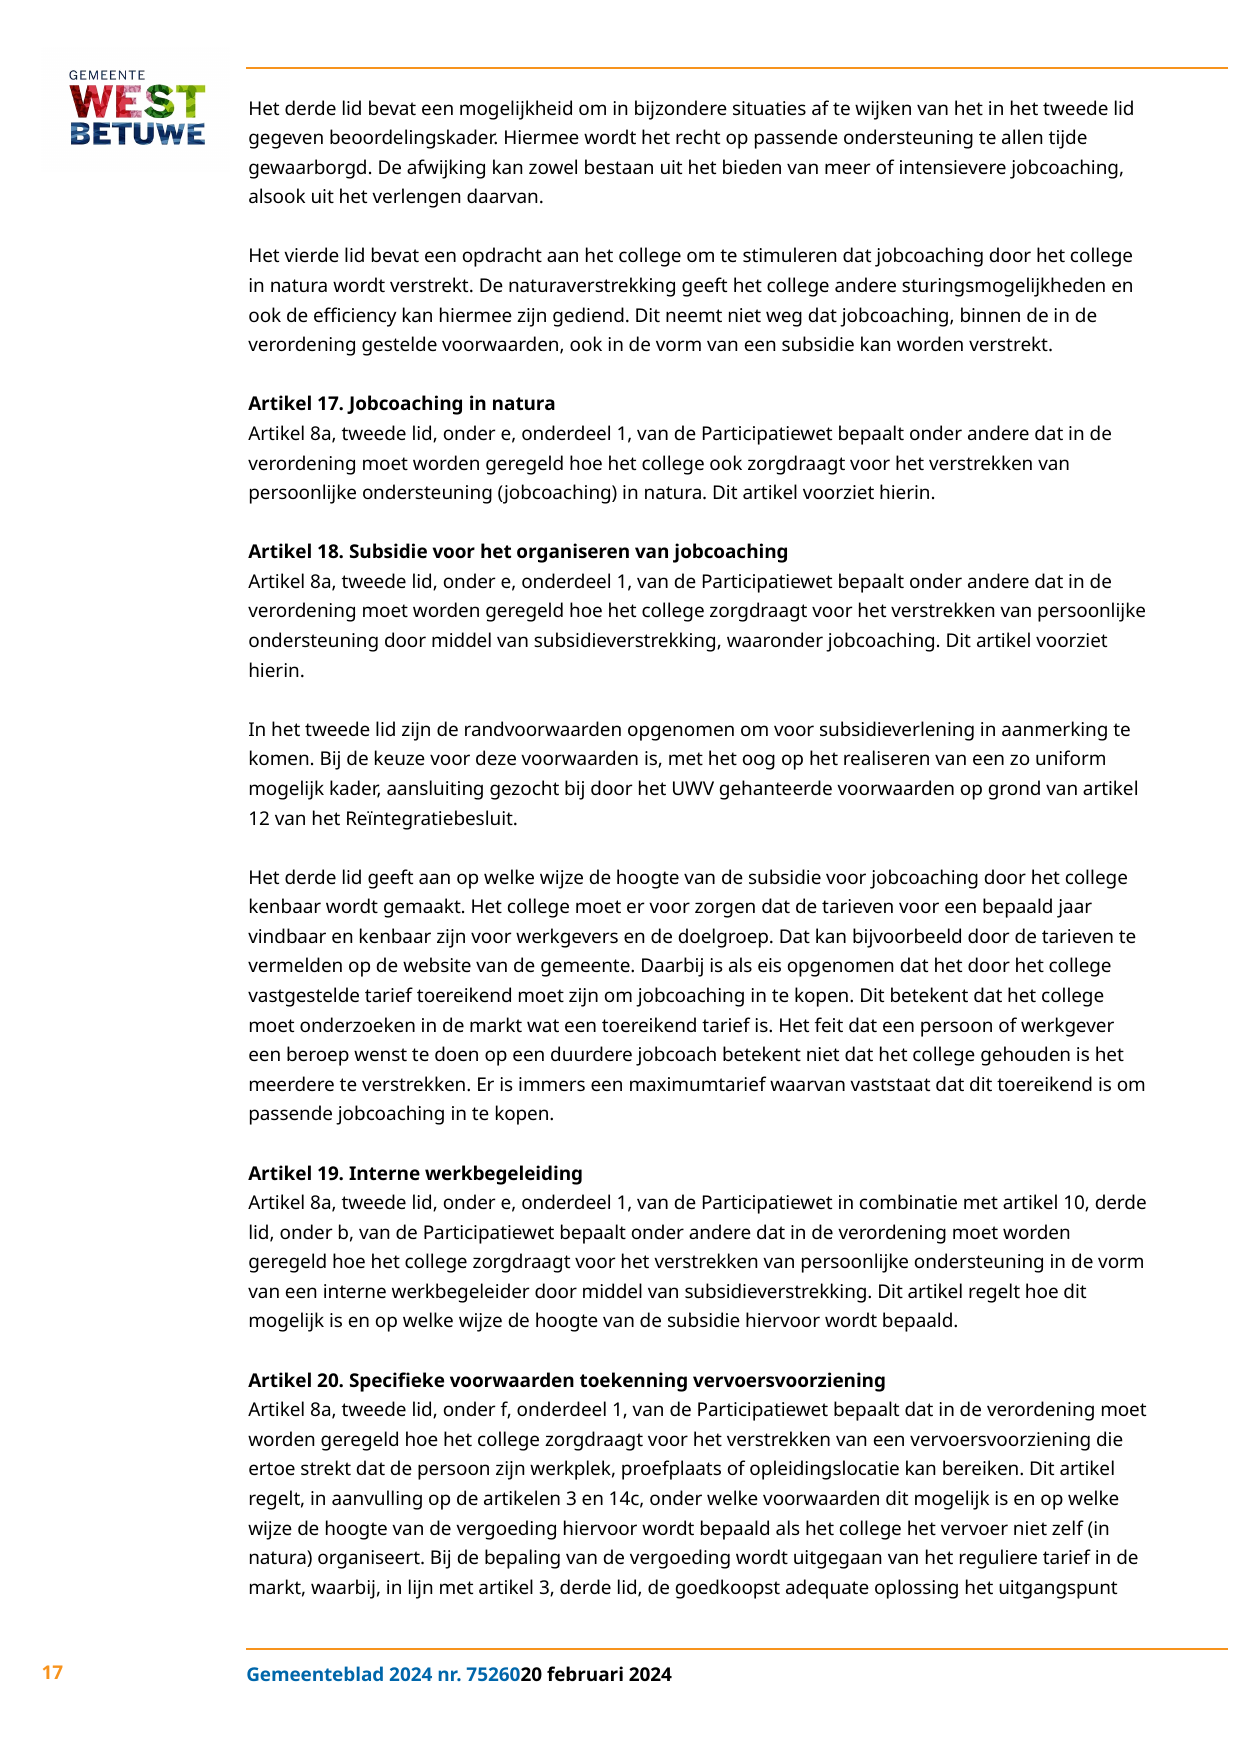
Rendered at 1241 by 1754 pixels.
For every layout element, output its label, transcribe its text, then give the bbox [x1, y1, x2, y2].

text Artikel 20. Specifieke voorwaarden toekenning vervoersvoorziening [248, 1367, 1152, 1393]
text Artikel 18. Subsidie voor het organiseren van jobcoaching [248, 538, 1152, 564]
text Het vierde lid bevat een opdracht aan het college om te stimuleren dat jobcoaching door het college in natura wordt verstrekt. De naturaverstrekking geeft het college andere sturingsmogelijkheden en ook de efficiency kan hiermee zijn gediend. Dit neemt niet weg dat jobcoaching, binnen de in de verordening gestelde voorwaarden, ook in de vorm van een subsidie kan worden verstrekt. [248, 243, 1152, 357]
picture [41, 47, 231, 172]
text Artikel 17. Jobcoaching in natura [248, 391, 1152, 416]
text Artikel 8a, tweede lid, onder e, onderdeel 1, van de Participatiewet bepaalt onder andere dat in de verordening moet worden geregeld hoe het college zorgdraagt voor het verstrekken van persoonlijke ondersteuning door middel van subsidieverstrekking, waaronder jobcoaching. Dit artikel voorziet hierin. [248, 568, 1152, 683]
text Artikel 8a, tweede lid, onder e, onderdeel 1, van de Participatiewet bepaalt onder andere dat in de verordening moet worden geregeld hoe het college ook zorgdraagt voor het verstrekken van persoonlijke ondersteuning (jobcoaching) in natura. Dit artikel voorziet hierin. [248, 420, 1152, 505]
text Het derde lid geeft aan op welke wijze de hoogte van de subsidie voor jobcoaching door het college kenbaar wordt gemaakt. Het college moet er voor zorgen dat de tarieven voor een bepaald jaar vindbaar en kenbaar zijn voor werkgevers en de doelgroep. Dat kan bijvoorbeeld door de tarieven te vermelden op de website van de gemeente. Daarbij is als eis opgenomen dat het door het college vastgestelde tarief toereikend moet zijn om jobcoaching in te kopen. Dit betekent dat het college moet onderzoeken in de markt wat een toereikend tarief is. Het feit dat een persoon of werkgever een beroep wenst te doen op een duurdere jobcoach betekent niet dat het college gehouden is het meerdere te verstrekken. Er is immers een maximumtarief waarvan vaststaat dat dit toereikend is om passende jobcoaching in te kopen. [248, 864, 1152, 1126]
text Het derde lid bevat een mogelijkheid om in bijzondere situaties af te wijken van het in het tweede lid gegeven beoordelingskader. Hiermee wordt het recht op passende ondersteuning te allen tijde gewaarborgd. De afwijking kan zowel bestaan uit het bieden van meer of intensievere jobcoaching, alsook uit het verlengen daarvan. [248, 95, 1152, 209]
text In het tweede lid zijn de randvoorwaarden opgenomen om voor subsidieverlening in aanmerking te komen. Bij de keuze voor deze voorwaarden is, met het oog op het realiseren van een zo uniform mogelijk kader, aansluiting gezocht bij door het UWV gehanteerde voorwaarden op grond van artikel 12 van het Reïntegratiebesluit. [248, 716, 1152, 831]
text Artikel 8a, tweede lid, onder e, onderdeel 1, van de Participatiewet in combinatie met artikel 10, derde lid, onder b, van de Participatiewet bepaalt onder andere dat in de verordening moet worden geregeld hoe het college zorgdraagt voor het verstrekken van persoonlijke ondersteuning in de vorm van een interne werkbegeleider door middel van subsidieverstrekking. Dit artikel regelt hoe dit mogelijk is en op welke wijze de hoogte van de subsidie hiervoor wordt bepaald. [248, 1189, 1152, 1333]
text Artikel 8a, tweede lid, onder f, onderdeel 1, van de Participatiewet bepaalt dat in de verordening moet worden geregeld hoe het college zorgdraagt voor het verstrekken van een vervoersvoorziening die ertoe strekt dat de persoon zijn werkplek, proefplaats of opleidingslocatie kan bereiken. Dit artikel regelt, in aanvulling op de artikelen 3 en 14c, onder welke voorwaarden dit mogelijk is en op welke wijze de hoogte van de vergoeding hiervoor wordt bepaald als het college het vervoer niet zelf (in natura) organiseert. Bij de bepaling van de vergoeding wordt uitgegaan van het reguliere tarief in de markt, waarbij, in lijn met artikel 3, derde lid, de goedkoopst adequate oplossing het uitgangspunt [248, 1396, 1152, 1600]
text Artikel 19. Interne werkbegeleiding [248, 1160, 1152, 1186]
